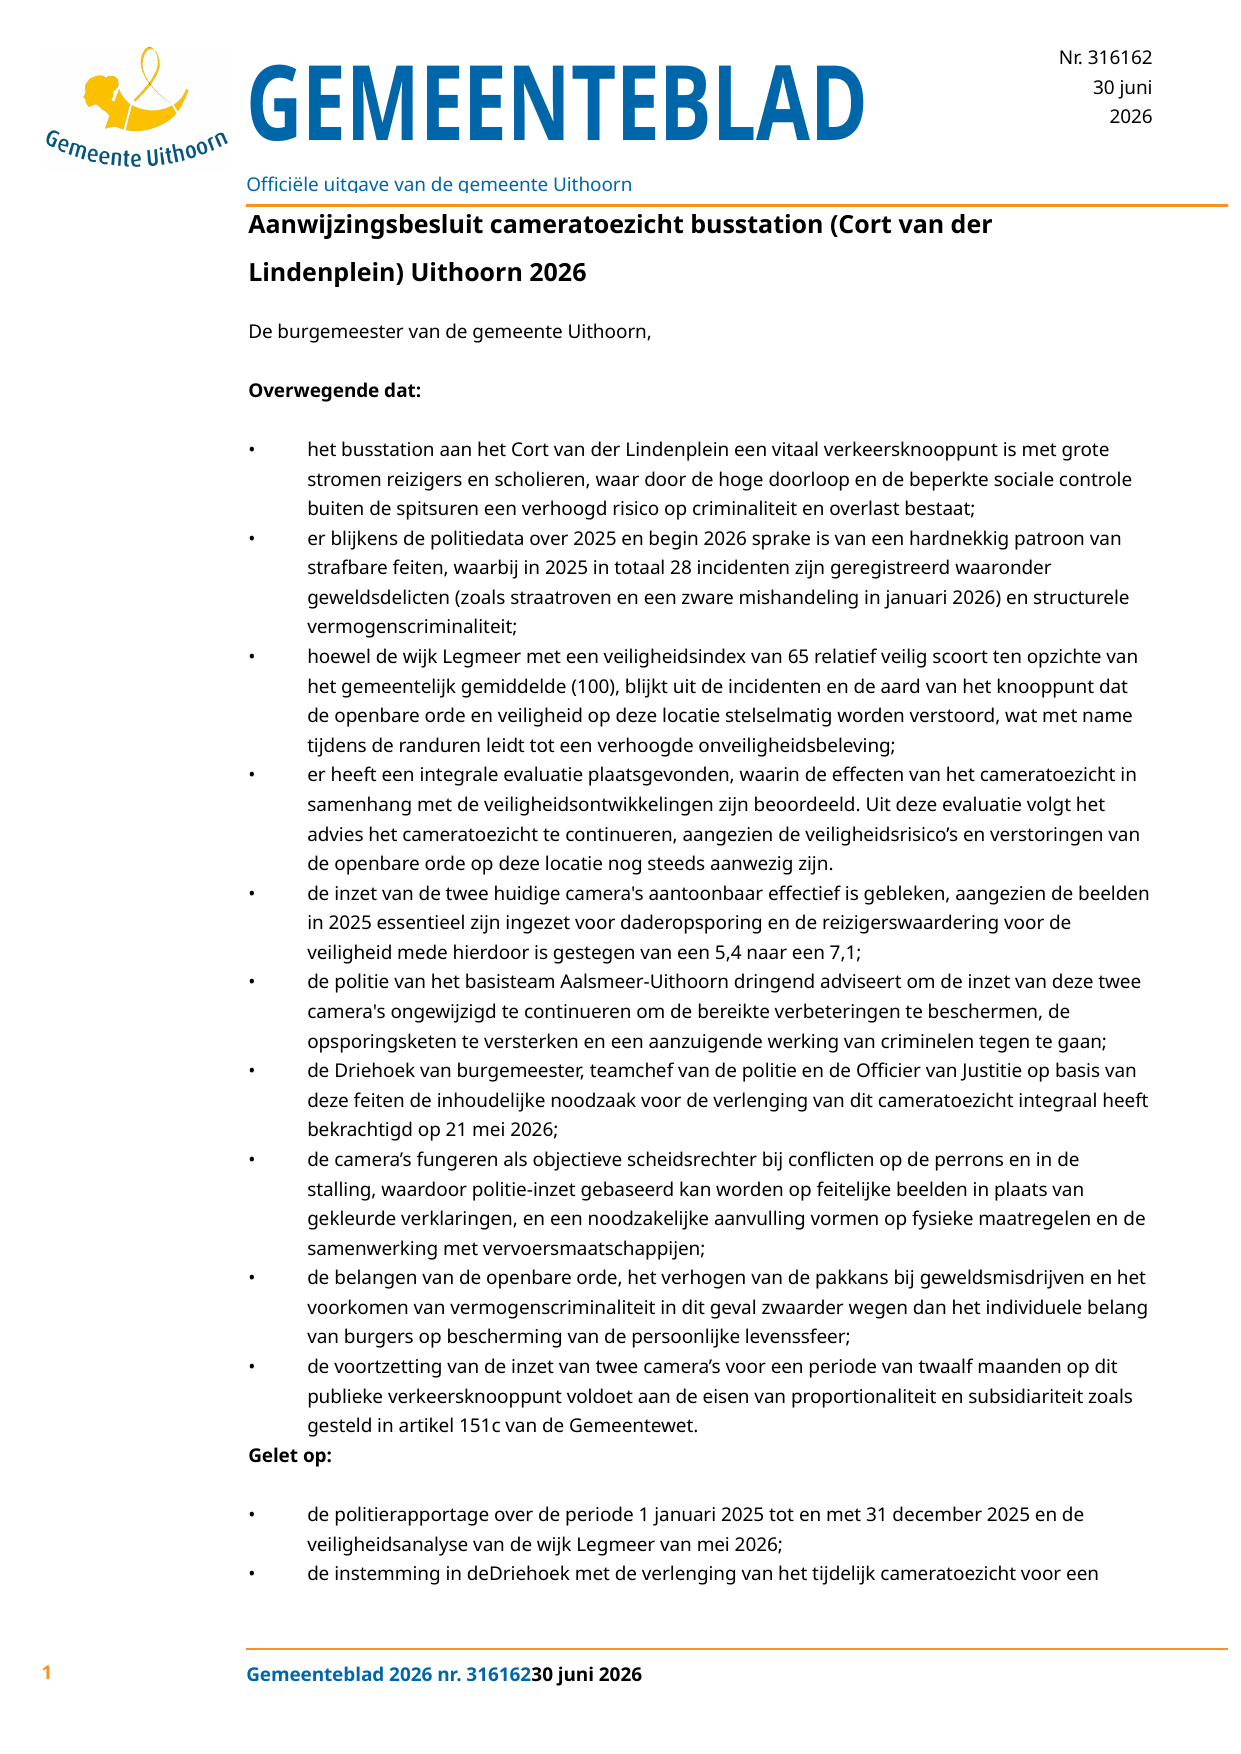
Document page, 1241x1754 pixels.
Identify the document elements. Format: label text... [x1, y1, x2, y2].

list de Driehoek van burgemeester, teamchef van de politie en de Officier van Justitie op basis van deze feiten de inhoudelijke noodzaak voor de verlenging van dit cameratoezicht integraal heeft bekrachtigd op 21 mei 2026; [248, 1057, 1152, 1142]
list de voortzetting van de inzet van twee camera’s voor een periode van twaalf maanden op dit publieke verkeersknooppunt voldoet aan de eisen van proportionaliteit en subsidiariteit zoals gesteld in artikel 151c van de Gemeentewet. [248, 1353, 1152, 1438]
text Aanwijzingsbesluit cameratoezicht busstation (Cort van der Lindenplein) Uithoorn 2026 [248, 207, 1152, 288]
list de instemming in deDriehoek met de verlenging van het tijdelijk cameratoezicht voor een [248, 1560, 1152, 1586]
list de politie van het basisteam Aalsmeer-Uithoorn dringend adviseert om de inzet van deze twee camera's ongewijzigd te continueren om de bereikte verbeteringen te beschermen, de opsporingsketen te versterken en een aanzuigende werking van criminelen tegen te gaan; [248, 969, 1152, 1054]
text De burgemeester van de gemeente Uithoorn, [248, 318, 1152, 344]
list de politierapportage over de periode 1 januari 2025 tot en met 31 december 2025 en de veiligheidsanalyse van de wijk Legmeer van mei 2026; [248, 1501, 1152, 1557]
list de inzet van de twee huidige camera's aantoonbaar effectief is gebleken, aangezien de beelden in 2025 essentieel zijn ingezet voor daderopsporing en de reizigerswaardering voor de veiligheid mede hierdoor is gestegen van een 5,4 naar een 7,1; [248, 880, 1152, 965]
text Gelet op: [248, 1442, 1152, 1468]
text Overwegende dat: [248, 377, 1152, 403]
list hoewel de wijk Legmeer met een veiligheidsindex van 65 relatief veilig scoort ten opzichte van het gemeentelijk gemiddelde (100), blijkt uit de incidenten en de aard van het knooppunt dat de openbare orde en veiligheid op deze locatie stelselmatig worden verstoord, wat met name tijdens de randuren leidt tot een verhoogde onveiligheidsbeleving; [248, 643, 1152, 758]
list de belangen van de openbare orde, het verhogen van de pakkans bij geweldsmisdrijven en het voorkomen van vermogenscriminaliteit in dit geval zwaarder wegen dan het individuele belang van burgers op bescherming van de persoonlijke levenssfeer; [248, 1264, 1152, 1349]
picture [41, 47, 231, 172]
list er heeft een integrale evaluatie plaatsgevonden, waarin de effecten van het cameratoezicht in samenhang met de veiligheidsontwikkelingen zijn beoordeeld. Uit deze evaluatie volgt het advies het cameratoezicht te continueren, aangezien de veiligheidsrisico’s en verstoringen van de openbare orde op deze locatie nog steeds aanwezig zijn. [248, 762, 1152, 876]
list er blijkens de politiedata over 2025 en begin 2026 sprake is van een hardnekkig patroon van strafbare feiten, waarbij in 2025 in totaal 28 incidenten zijn geregistreerd waaronder geweldsdelicten (zoals straatroven en een zware mishandeling in januari 2026) en structurele vermogenscriminaliteit; [248, 525, 1152, 639]
list het busstation aan het Cort van der Lindenplein een vitaal verkeersknooppunt is met grote stromen reizigers en scholieren, waar door de hoge doorloop en de beperkte sociale controle buiten de spitsuren een verhoogd risico op criminaliteit en overlast bestaat; [248, 436, 1152, 521]
list de camera’s fungeren als objectieve scheidsrechter bij conflicten op de perrons en in de stalling, waardoor politie-inzet gebaseerd kan worden op feitelijke beelden in plaats van gekleurde verklaringen, en een noodzakelijke aanvulling vormen op fysieke maatregelen en de samenwerking met vervoersmaatschappijen; [248, 1146, 1152, 1261]
